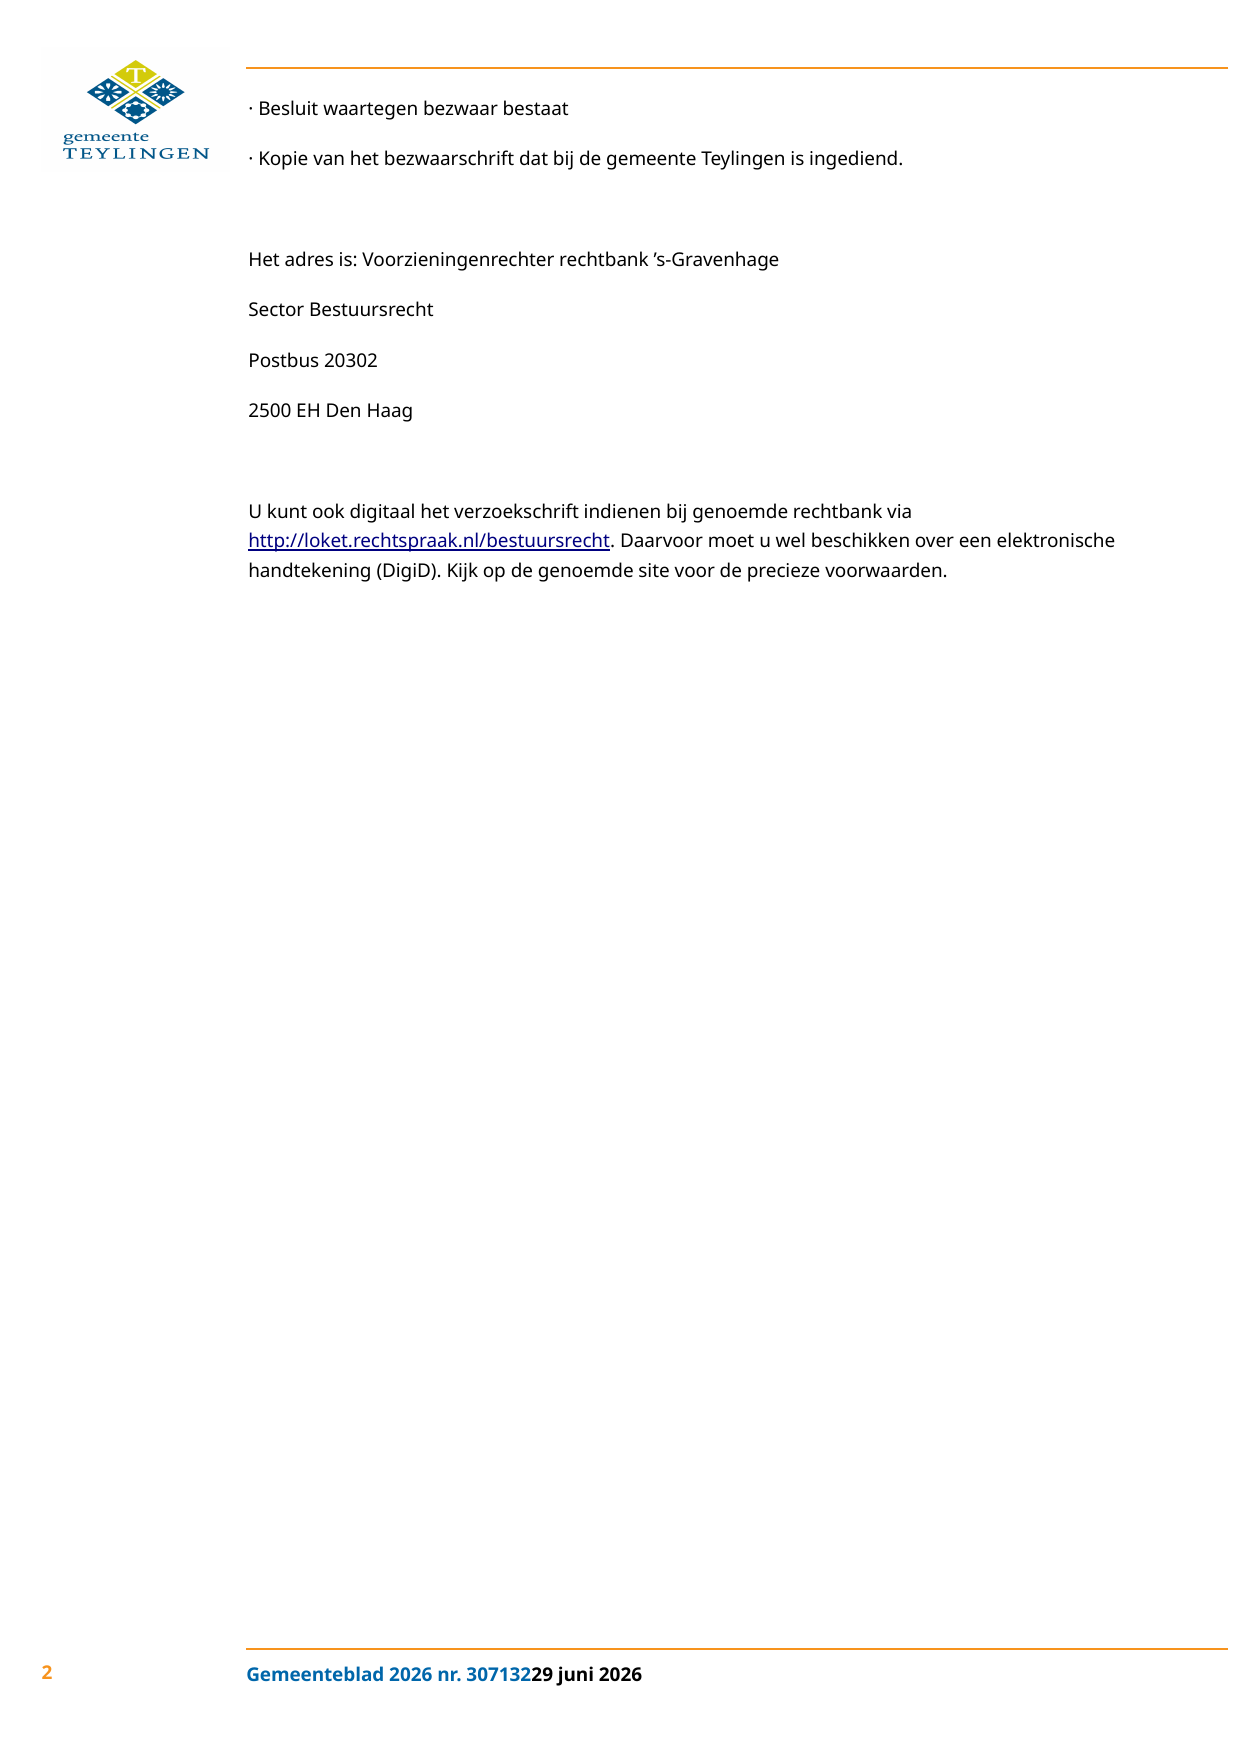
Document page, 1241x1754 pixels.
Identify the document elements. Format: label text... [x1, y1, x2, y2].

text 2500 EH Den Haag [248, 397, 1152, 423]
text · Kopie van het bezwaarschrift dat bij de gemeente Teylingen is ingediend. [248, 145, 1152, 171]
text Sector Bestuursrecht [248, 296, 1152, 322]
picture [41, 47, 231, 172]
text U kunt ook digitaal het verzoekschrift indienen bij genoemde rechtbank via http://loket.rechtspraak.nl/bestuursrecht. Daarvoor moet u wel beschikken over een elektronische handtekening (DigiD). Kijk op de genoemde site voor de precieze voorwaarden. [248, 498, 1152, 583]
text Het adres is: Voorzieningenrechter rechtbank ’s-Gravenhage [248, 246, 1152, 272]
text · Besluit waartegen bezwaar bestaat [248, 95, 1152, 121]
text Postbus 20302 [248, 347, 1152, 373]
